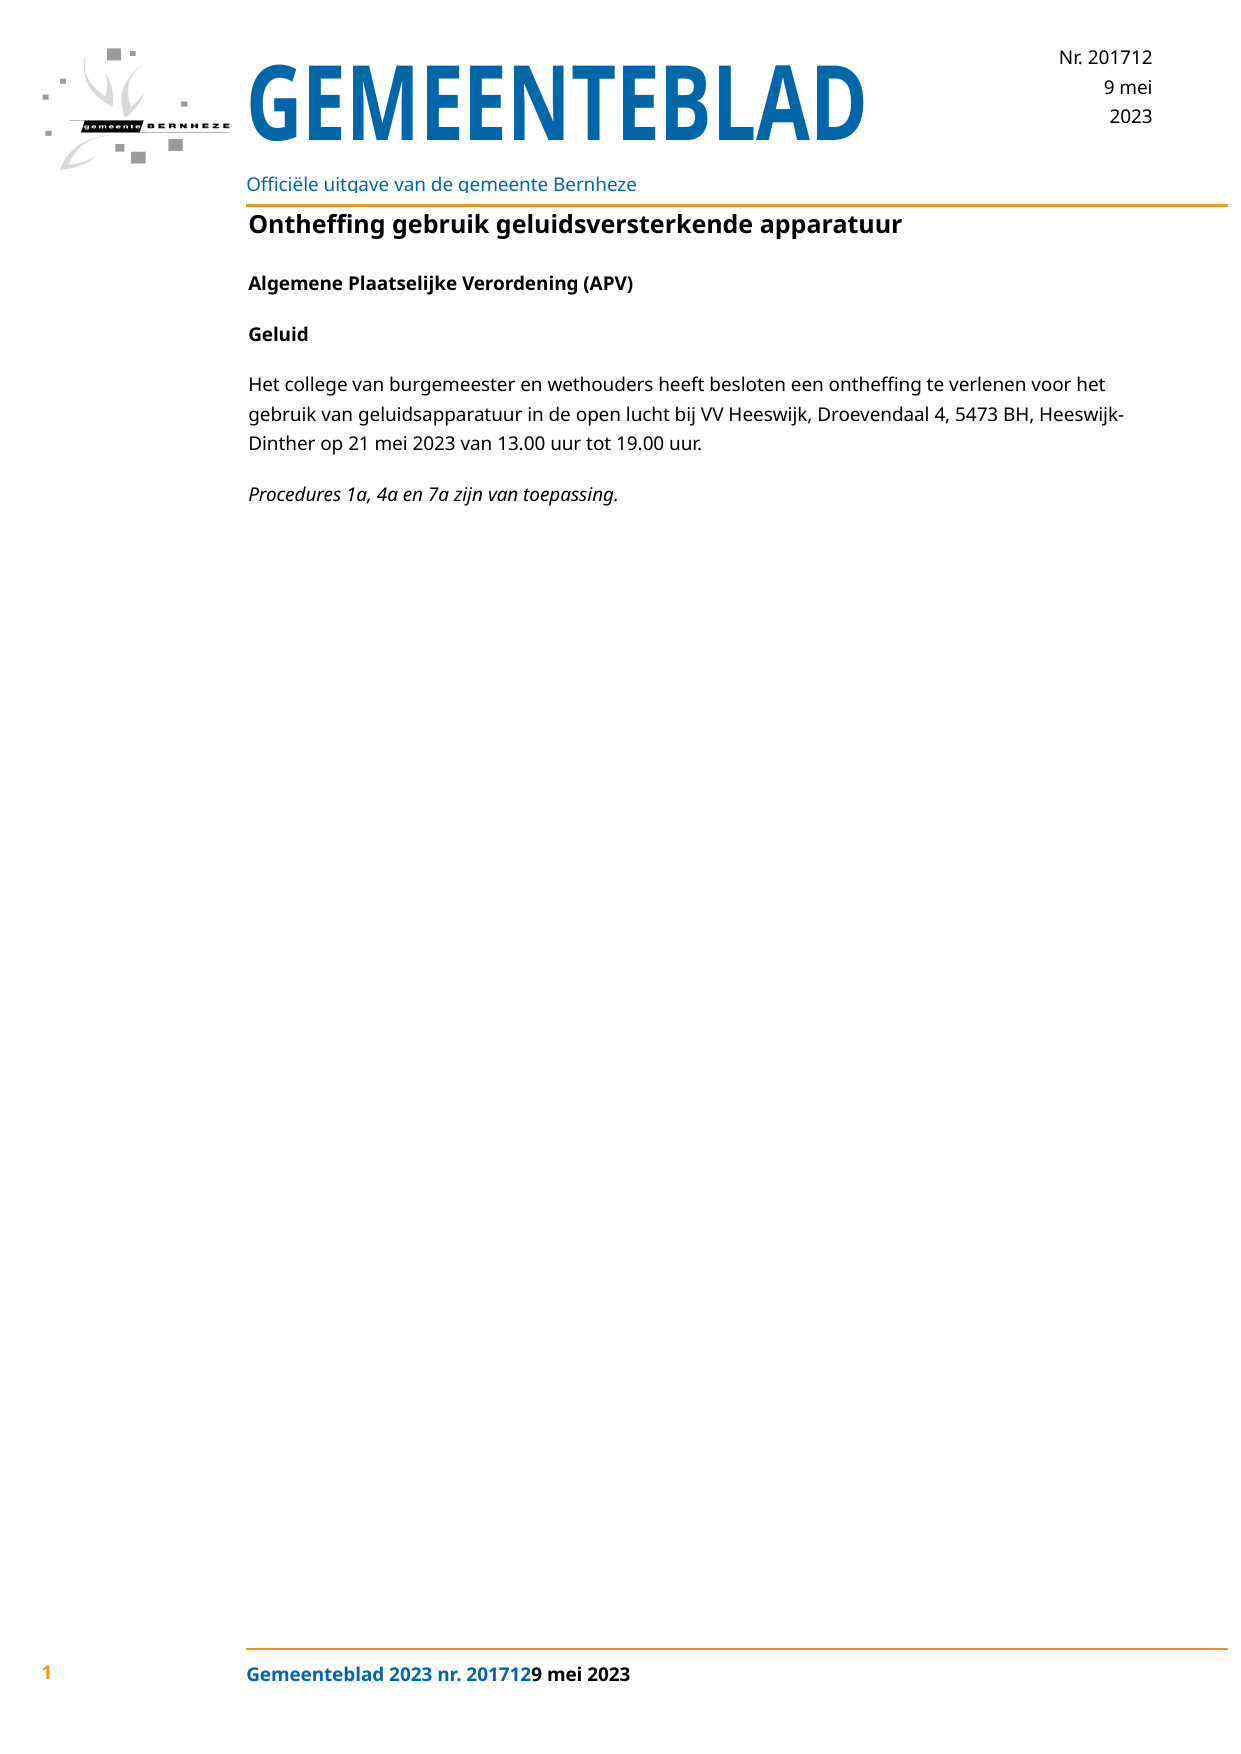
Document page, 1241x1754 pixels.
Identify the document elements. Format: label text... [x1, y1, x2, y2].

picture [41, 47, 231, 172]
text Geluid [248, 321, 1152, 346]
text Het college van burgemeester en wethouders heeft besloten een ontheffing te verlenen voor het gebruik van geluidsapparatuur in de open lucht bij VV Heeswijk, Droevendaal 4, 5473 BH, Heeswijk- Dinther op 21 mei 2023 van 13.00 uur tot 19.00 uur. [248, 371, 1152, 456]
text Algemene Plaatselijke Verordening (APV) [248, 270, 1152, 296]
text Ontheffing gebruik geluidsversterkende apparatuur [248, 207, 1152, 241]
text Procedures 1a, 4a en 7a zijn van toepassing. [248, 481, 1152, 506]
